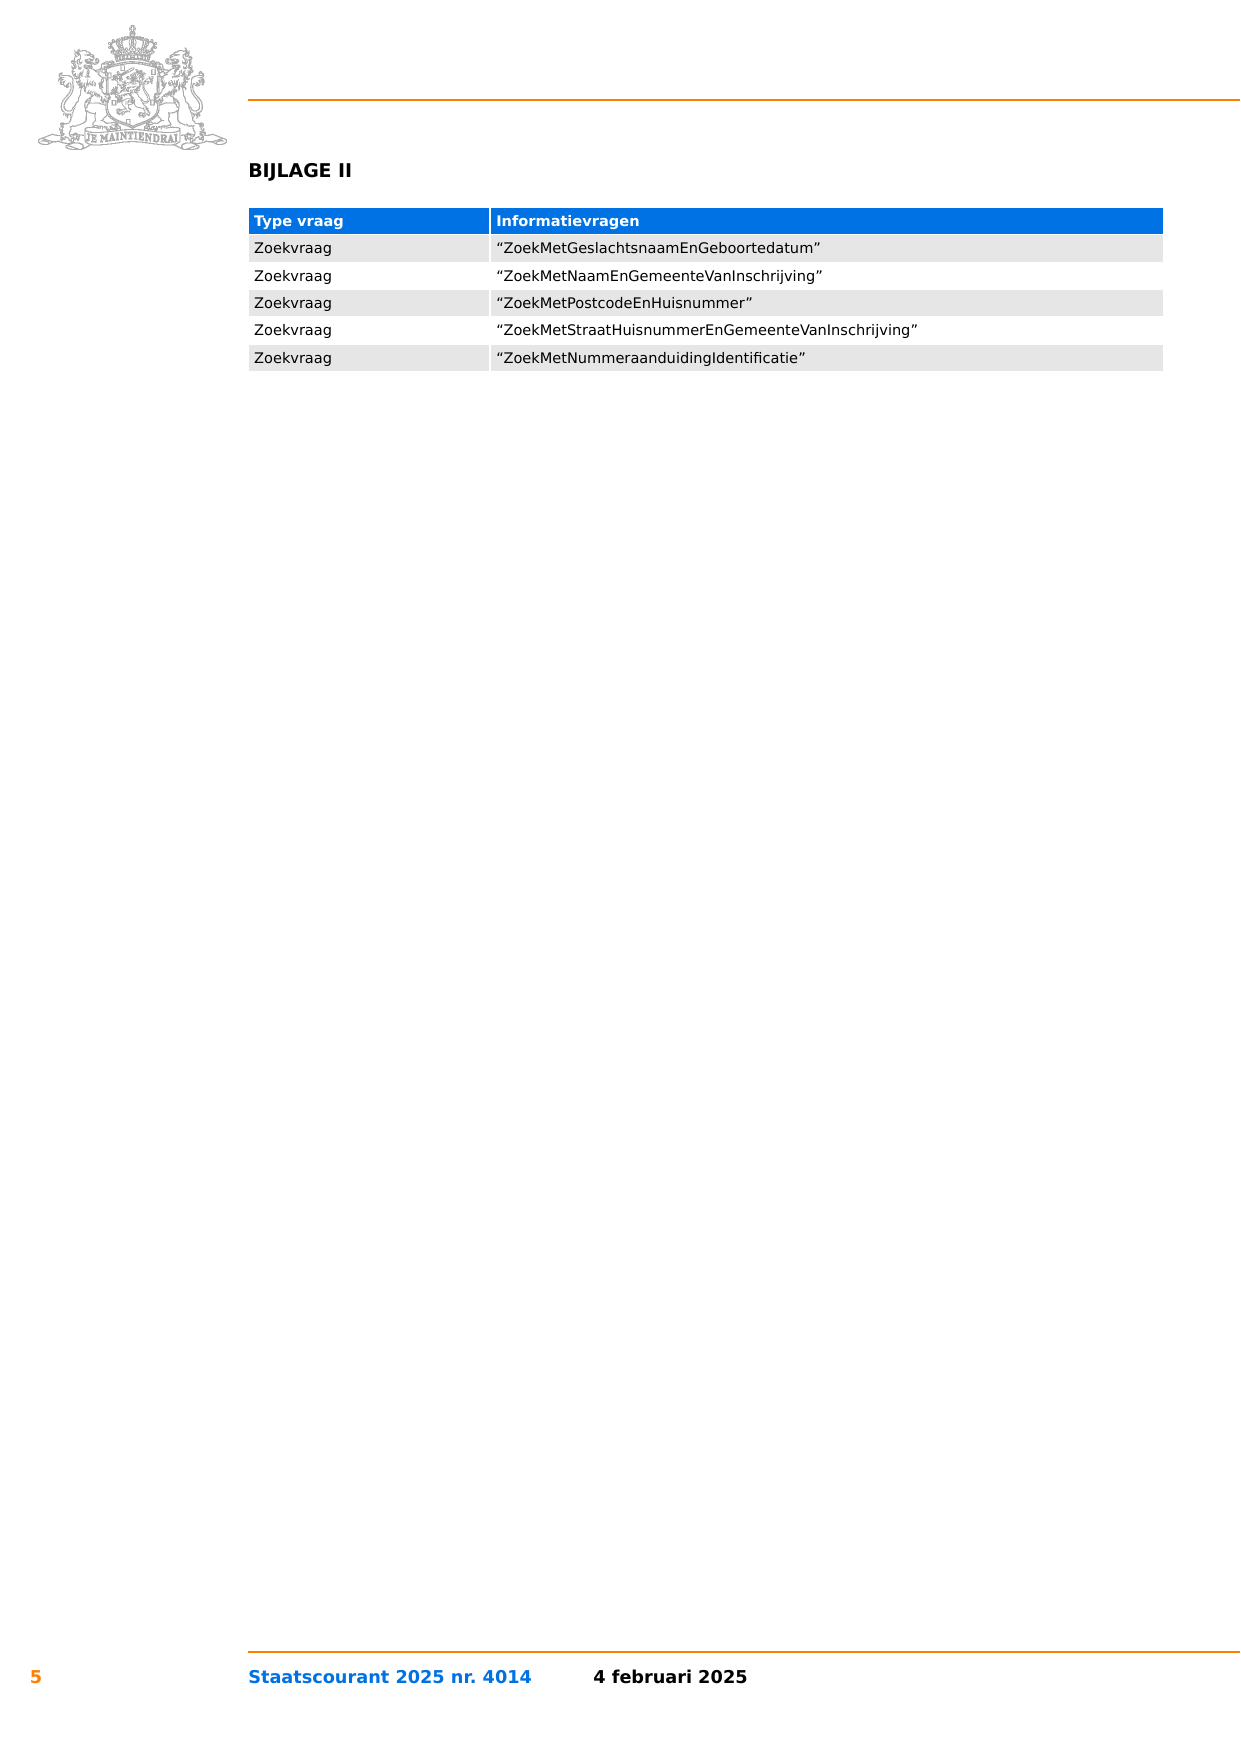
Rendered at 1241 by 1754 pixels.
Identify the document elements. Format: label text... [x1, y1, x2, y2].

table_header Informatievragen [491, 208, 1163, 234]
table_cell Zoekvraag [249, 235, 489, 262]
table_cell “ZoekMetStraatHuisnummerEnGemeenteVanInschrijving” [491, 318, 1163, 344]
table_cell “ZoekMetNaamEnGemeenteVanInschrijving” [491, 263, 1163, 289]
table_cell Zoekvraag [249, 345, 489, 371]
picture [38, 25, 227, 150]
table_cell Zoekvraag [249, 263, 489, 289]
table_header Type vraag [249, 208, 489, 234]
table_cell “ZoekMetGeslachtsnaamEnGeboortedatum” [491, 235, 1163, 262]
subtitle BIJLAGE II [248, 160, 1163, 182]
table_cell “ZoekMetPostcodeEnHuisnummer” [491, 290, 1163, 316]
table_cell Zoekvraag [249, 318, 489, 344]
table_cell Zoekvraag [249, 290, 489, 316]
table_cell “ZoekMetNummeraanduidingIdentificatie” [491, 345, 1163, 371]
